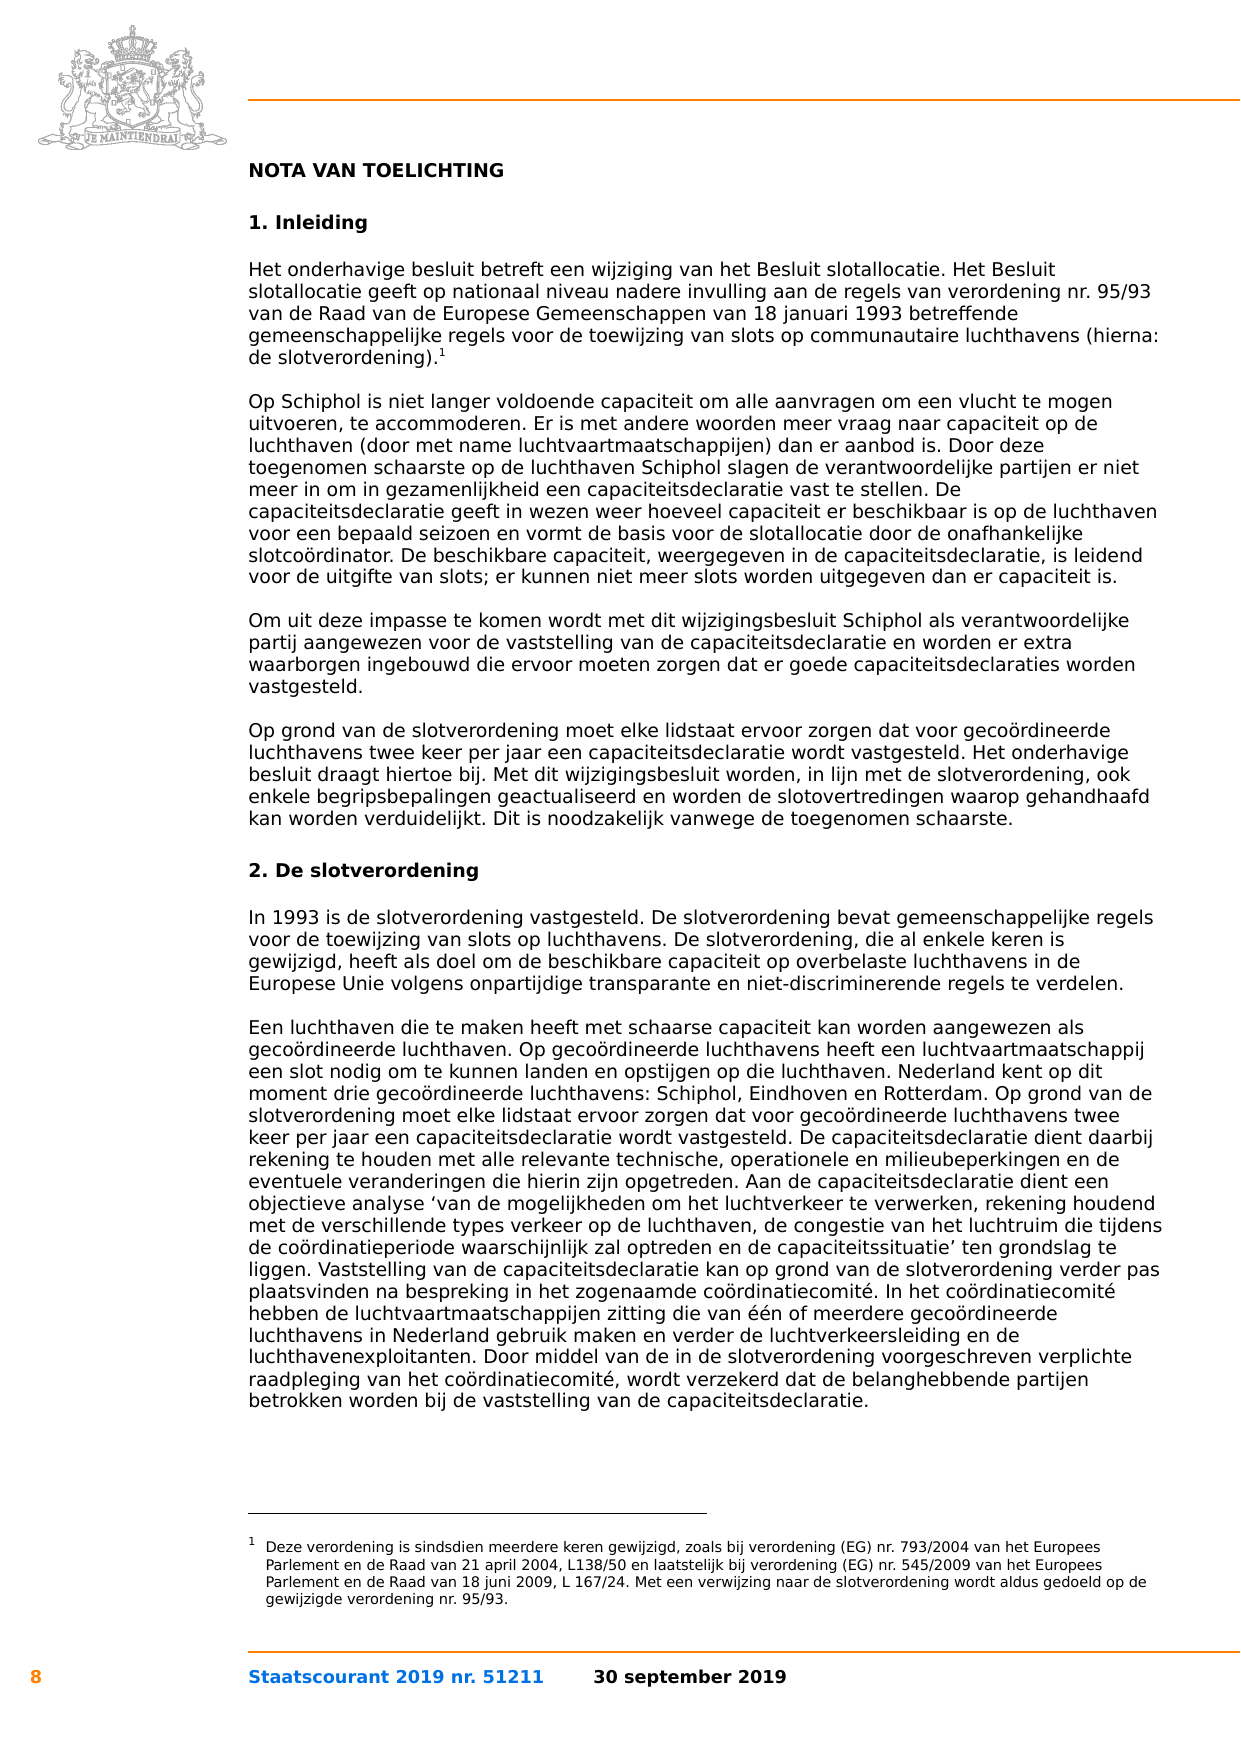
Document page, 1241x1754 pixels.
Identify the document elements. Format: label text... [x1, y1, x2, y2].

text Op Schiphol is niet langer voldoende capaciteit om alle aanvragen om een vlucht te mogen uitvoeren, te accommoderen. Er is met andere woorden meer vraag naar capaciteit op de luchthaven (door met name luchtvaartmaatschappijen) dan er aanbod is. Door deze toegenomen schaarste op de luchthaven Schiphol slagen de verantwoordelijke partijen er niet meer in om in gezamenlijkheid een capaciteitsdeclaratie vast te stellen. De capaciteitsdeclaratie geeft in wezen weer hoeveel capaciteit er beschikbaar is op de luchthaven voor een bepaald seizoen en vormt de basis voor de slotallocatie door de onafhankelijke slotcoördinator. De beschikbare capaciteit, weergegeven in de capaciteitsdeclaratie, is leidend voor de uitgifte van slots; er kunnen niet meer slots worden uitgegeven dan er capaciteit is. [248, 391, 1163, 588]
text In 1993 is de slotverordening vastgesteld. De slotverordening bevat gemeenschappelijke regels voor de toewijzing van slots op luchthavens. De slotverordening, die al enkele keren is gewijzigd, heeft als doel om de beschikbare capaciteit op overbelaste luchthavens in de Europese Unie volgens onpartijdige transparante en niet-discriminerende regels te verdelen. [248, 907, 1163, 995]
subtitle 1. Inleiding [248, 212, 1163, 234]
text Deze verordening is sindsdien meerdere keren gewijzigd, zoals bij verordening (EG) nr. 793/2004 van het Europees Parlement en de Raad van 21 april 2004, L138/50 en laatstelijk bij verordening (EG) nr. 545/2009 van het Europees Parlement en de Raad van 18 juni 2009, L 167/24. Met een verwijzing naar de slotverordening wordt aldus gedoeld op de gewijzigde verordening nr. 95/93. [248, 1535, 1163, 1608]
text Het onderhavige besluit betreft een wijziging van het Besluit slotallocatie. Het Besluit slotallocatie geeft op nationaal niveau nadere invulling aan de regels van verordening nr. 95/93 van de Raad van de Europese Gemeenschappen van 18 januari 1993 betreffende gemeenschappelijke regels voor de toewijzing van slots op communautaire luchthavens (hierna: de slotverordening). [248, 259, 1163, 369]
text Op grond van de slotverordening moet elke lidstaat ervoor zorgen dat voor gecoördineerde luchthavens twee keer per jaar een capaciteitsdeclaratie wordt vastgesteld. Het onderhavige besluit draagt hiertoe bij. Met dit wijzigingsbesluit worden, in lijn met de slotverordening, ook enkele begripsbepalingen geactualiseerd en worden de slotovertredingen waarop gehandhaafd kan worden verduidelijkt. Dit is noodzakelijk vanwege de toegenomen schaarste. [248, 720, 1163, 830]
text Om uit deze impasse te komen wordt met dit wijzigingsbesluit Schiphol als verantwoordelijke partij aangewezen voor de vaststelling van de capaciteitsdeclaratie en worden er extra waarborgen ingebouwd die ervoor moeten zorgen dat er goede capaciteitsdeclaraties worden vastgesteld. [248, 610, 1163, 698]
text Een luchthaven die te maken heeft met schaarse capaciteit kan worden aangewezen als gecoördineerde luchthaven. Op gecoördineerde luchthavens heeft een luchtvaartmaatschappij een slot nodig om te kunnen landen en opstijgen op die luchthaven. Nederland kent op dit moment drie gecoördineerde luchthavens: Schiphol, Eindhoven en Rotterdam. Op grond van de slotverordening moet elke lidstaat ervoor zorgen dat voor gecoördineerde luchthavens twee keer per jaar een capaciteitsdeclaratie wordt vastgesteld. De capaciteitsdeclaratie dient daarbij rekening te houden met alle relevante technische, operationele en milieubeperkingen en de eventuele veranderingen die hierin zijn opgetreden. Aan de capaciteitsdeclaratie dient een objectieve analyse ‘van de mogelijkheden om het luchtverkeer te verwerken, rekening houdend met de verschillende types verkeer op de luchthaven, de congestie van het luchtruim die tijdens de coördinatieperiode waarschijnlijk zal optreden en de capaciteitssituatie’ ten grondslag te liggen. Vaststelling van de capaciteitsdeclaratie kan op grond van de slotverordening verder pas plaatsvinden na bespreking in het zogenaamde coördinatiecomité. In het coördinatiecomité hebben de luchtvaartmaatschappijen zitting die van één of meerdere gecoördineerde luchthavens in Nederland gebruik maken en verder de luchtverkeersleiding en de luchthavenexploitanten. Door middel van de in de slotverordening voorgeschreven verplichte raadpleging van het coördinatiecomité, wordt verzekerd dat de belanghebbende partijen betrokken worden bij de vaststelling van de capaciteitsdeclaratie. [248, 1017, 1163, 1412]
subtitle NOTA VAN TOELICHTING [248, 160, 1163, 182]
picture [38, 25, 227, 150]
subtitle 2. De slotverordening [248, 860, 1163, 882]
